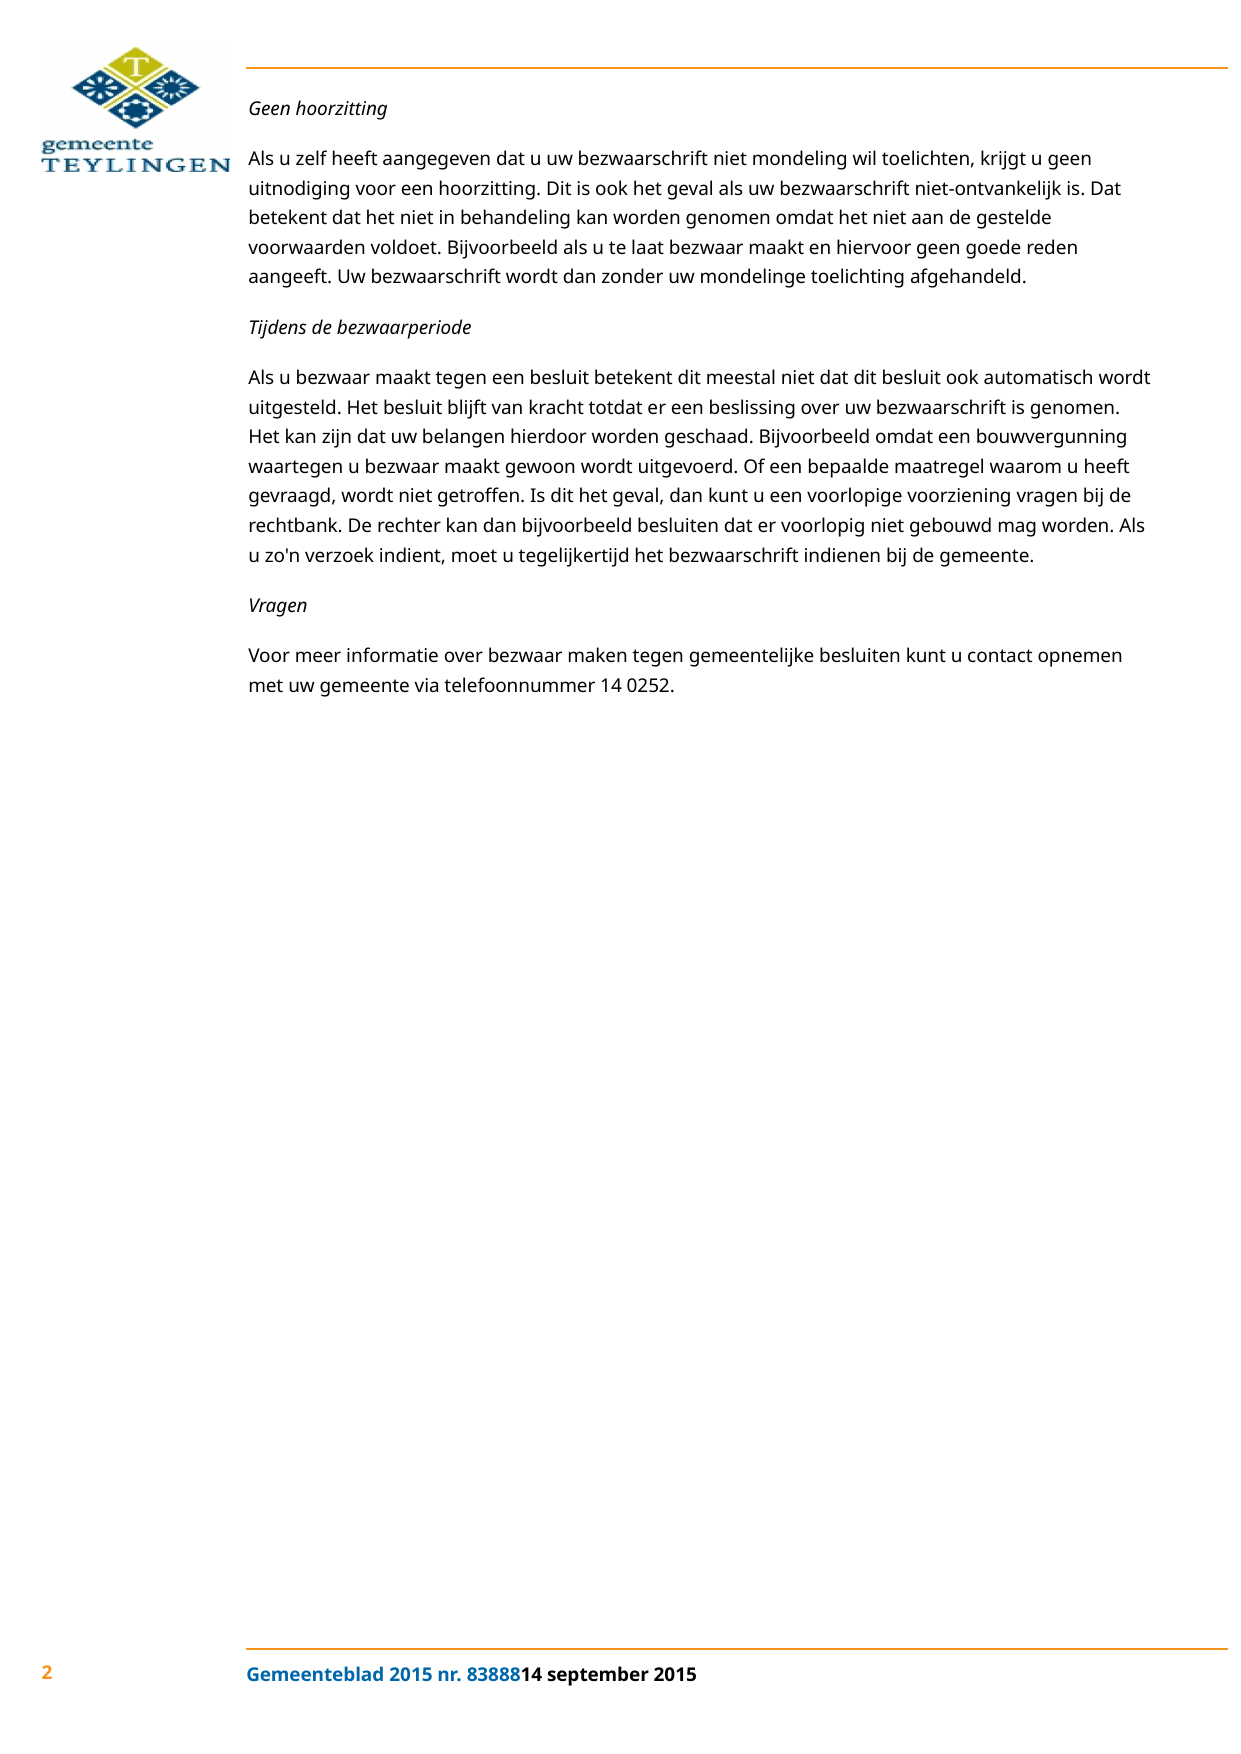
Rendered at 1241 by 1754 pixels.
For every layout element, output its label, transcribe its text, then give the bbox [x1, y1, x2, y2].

text Geen hoorzitting [248, 95, 1152, 121]
text Voor meer informatie over bezwaar maken tegen gemeentelijke besluiten kunt u contact opnemen met uw gemeente via telefoonnummer 14 0252. [248, 643, 1152, 698]
text Vragen [248, 592, 1152, 618]
text Als u bezwaar maakt tegen een besluit betekent dit meestal niet dat dit besluit ook automatisch wordt uitgesteld. Het besluit blijft van kracht totdat er een beslissing over uw bezwaarschrift is genomen. Het kan zijn dat uw belangen hierdoor worden geschaad. Bijvoorbeeld omdat een bouwvergunning waartegen u bezwaar maakt gewoon wordt uitgevoerd. Of een bepaalde maatregel waarom u heeft gevraagd, wordt niet getroffen. Is dit het geval, dan kunt u een voorlopige voorziening vragen bij de rechtbank. De rechter kan dan bijvoorbeeld besluiten dat er voorlopig niet gebouwd mag worden. Als u zo'n verzoek indient, moet u tegelijkertijd het bezwaarschrift indienen bij de gemeente. [248, 364, 1152, 568]
picture [41, 47, 231, 172]
text Als u zelf heeft aangegeven dat u uw bezwaarschrift niet mondeling wil toelichten, krijgt u geen uitnodiging voor een hoorzitting. Dit is ook het geval als uw bezwaarschrift niet-ontvankelijk is. Dat betekent dat het niet in behandeling kan worden genomen omdat het niet aan de gestelde voorwaarden voldoet. Bijvoorbeeld als u te laat bezwaar maakt en hiervoor geen goede reden aangeeft. Uw bezwaarschrift wordt dan zonder uw mondelinge toelichting afgehandeld. [248, 145, 1152, 289]
text Tijdens de bezwaarperiode [248, 314, 1152, 340]
